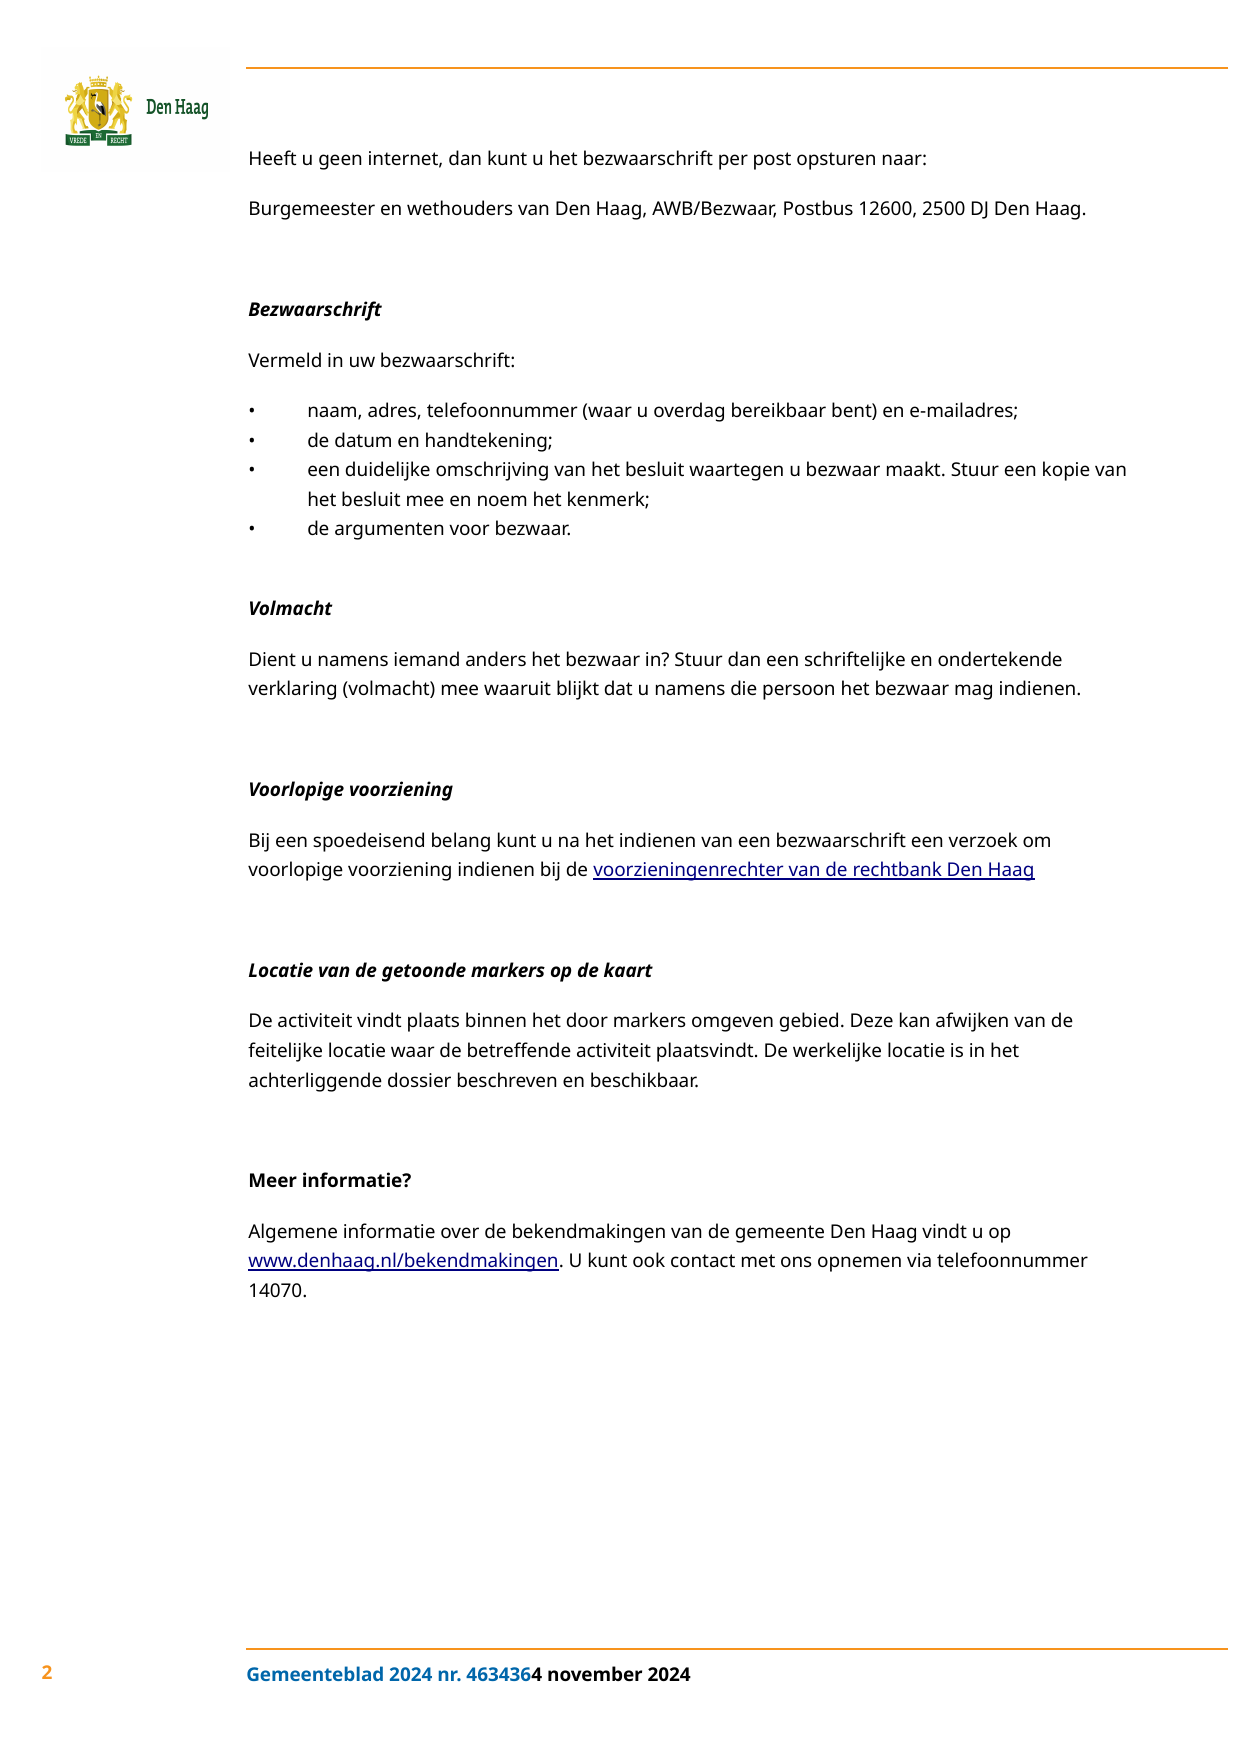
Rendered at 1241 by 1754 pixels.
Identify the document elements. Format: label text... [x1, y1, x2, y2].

text Bezwaarschrift [248, 296, 1152, 322]
text Burgemeester en wethouders van Den Haag, AWB/Bezwaar, Postbus 12600, 2500 DJ Den Haag. [248, 196, 1152, 221]
text Heeft u geen internet, dan kunt u het bezwaarschrift per post opsturen naar: [248, 145, 1152, 171]
list de datum en handtekening; [248, 427, 1152, 453]
text Meer informatie? [248, 1168, 1152, 1193]
list de argumenten voor bezwaar. [248, 516, 1152, 541]
text Locatie van de getoonde markers op de kaart [248, 957, 1152, 983]
text Volmacht [248, 596, 1152, 621]
list een duidelijke omschrijving van het besluit waartegen u bezwaar maakt. Stuur een kopie van het besluit mee en noem het kenmerk; [248, 456, 1152, 512]
text Dient u namens iemand anders het bezwaar in? Stuur dan een schriftelijke en ondertekende verklaring (volmacht) mee waaruit blijkt dat u namens die persoon het bezwaar mag indienen. [248, 646, 1152, 701]
text Vermeld in uw bezwaarschrift: [248, 347, 1152, 373]
picture [41, 47, 231, 172]
text Voorlopige voorziening [248, 776, 1152, 802]
text Algemene informatie over de bekendmakingen van de gemeente Den Haag vindt u op www.denhaag.nl/bekendmakingen. U kunt ook contact met ons opnemen via telefoonnummer 14070. [248, 1218, 1152, 1303]
list naam, adres, telefoonnummer (waar u overdag bereikbaar bent) en e-mailadres; [248, 397, 1152, 423]
text Bij een spoedeisend belang kunt u na het indienen van een bezwaarschrift een verzoek om voorlopige voorziening indienen bij de voorzieningenrechter van de rechtbank Den Haag [248, 827, 1152, 882]
text De activiteit vindt plaats binnen het door markers omgeven gebied. Deze kan afwijken van de feitelijke locatie waar de betreffende activiteit plaatsvindt. De werkelijke locatie is in het achterliggende dossier beschreven en beschikbaar. [248, 1008, 1152, 1093]
